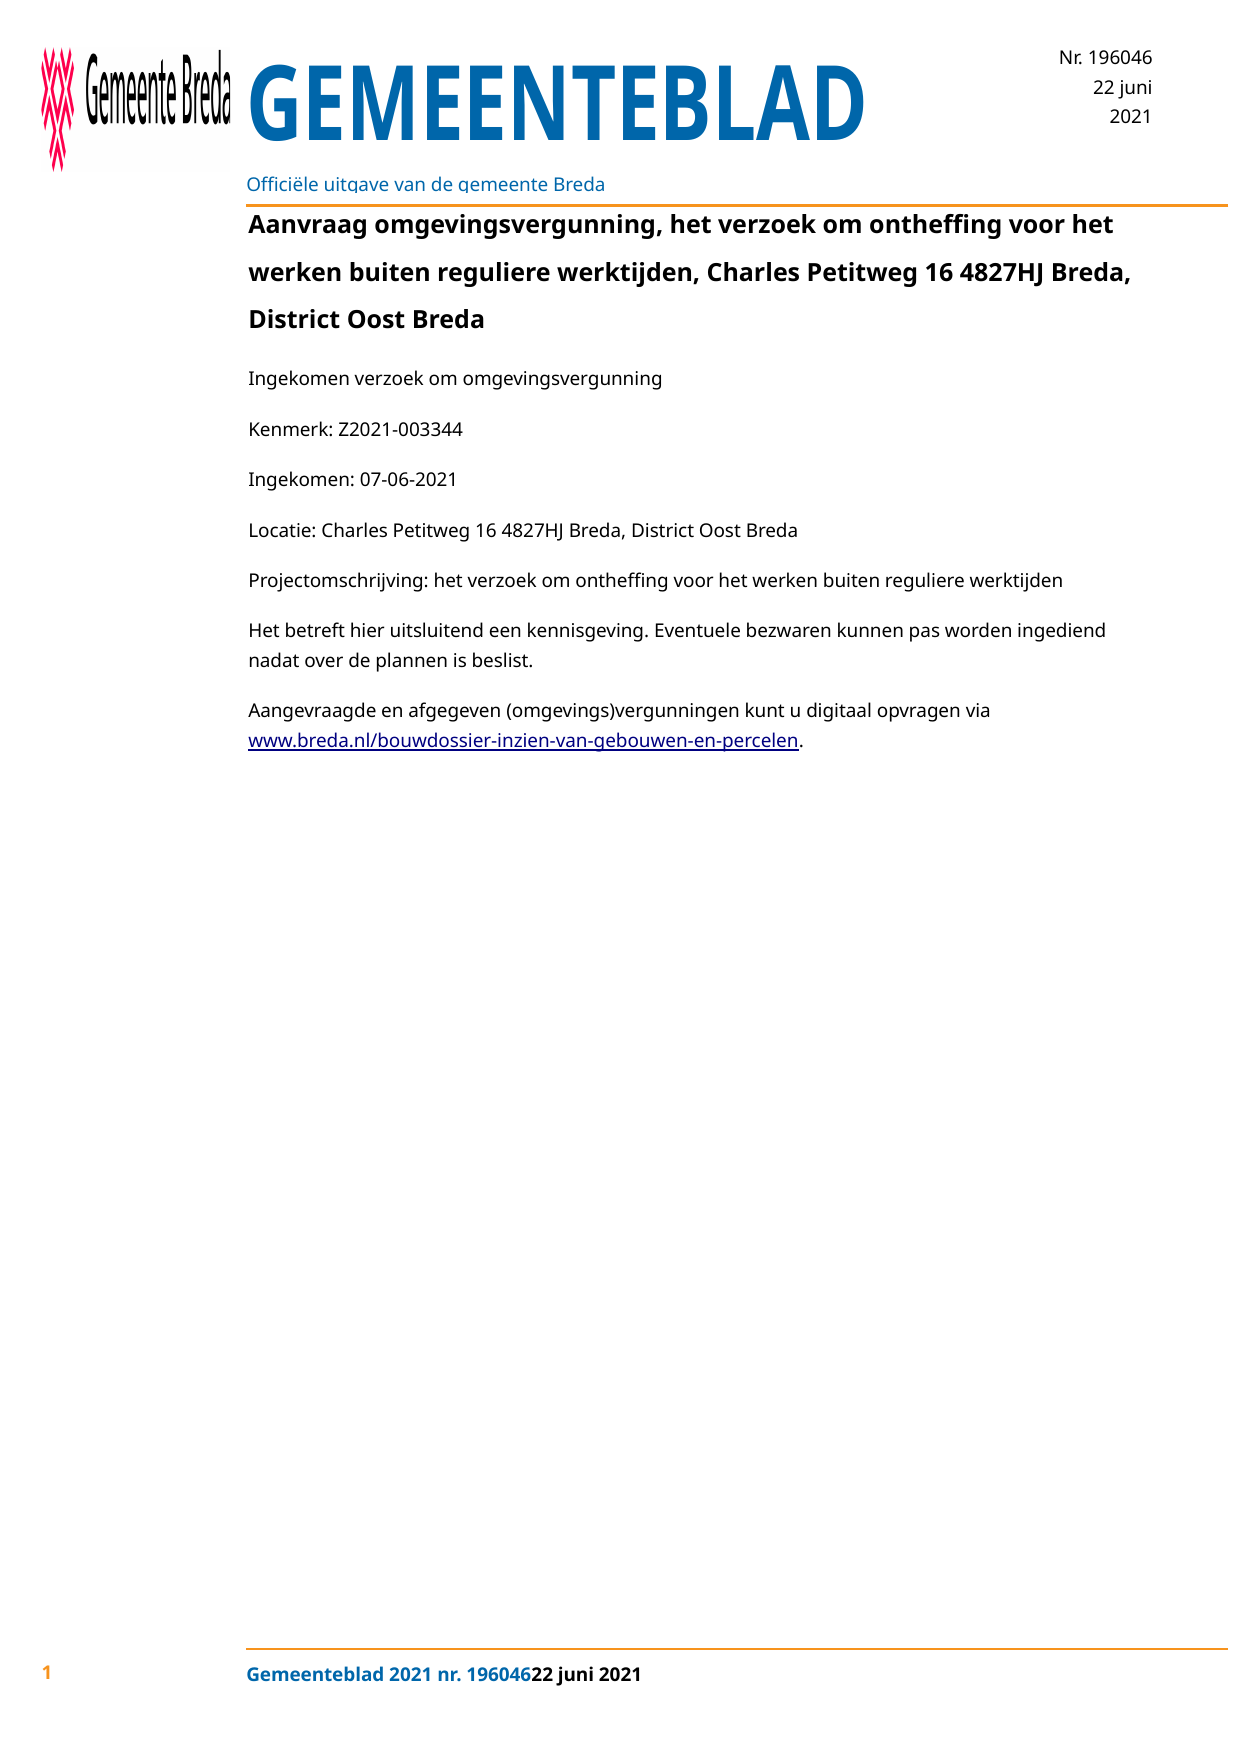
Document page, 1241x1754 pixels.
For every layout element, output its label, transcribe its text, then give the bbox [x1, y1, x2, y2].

picture [41, 47, 231, 172]
text Projectomschrijving: het verzoek om ontheffing voor het werken buiten reguliere werktijden [248, 567, 1152, 593]
text Locatie: Charles Petitweg 16 4827HJ Breda, District Oost Breda [248, 517, 1152, 542]
text Ingekomen verzoek om omgevingsvergunning [248, 366, 1152, 391]
text Aangevraagde en afgegeven (omgevings)vergunningen kunt u digitaal opvragen via www.breda.nl/bouwdossier-inzien-van-gebouwen-en-percelen. [248, 698, 1152, 753]
text Aanvraag omgevingsvergunning, het verzoek om ontheffing voor het werken buiten reguliere werktijden, Charles Petitweg 16 4827HJ Breda, District Oost Breda [248, 207, 1152, 336]
text Ingekomen: 07-06-2021 [248, 466, 1152, 492]
text Het betreft hier uitsluitend een kennisgeving. Eventuele bezwaren kunnen pas worden ingediend nadat over de plannen is beslist. [248, 618, 1152, 673]
text Kenmerk: Z2021-003344 [248, 416, 1152, 442]
